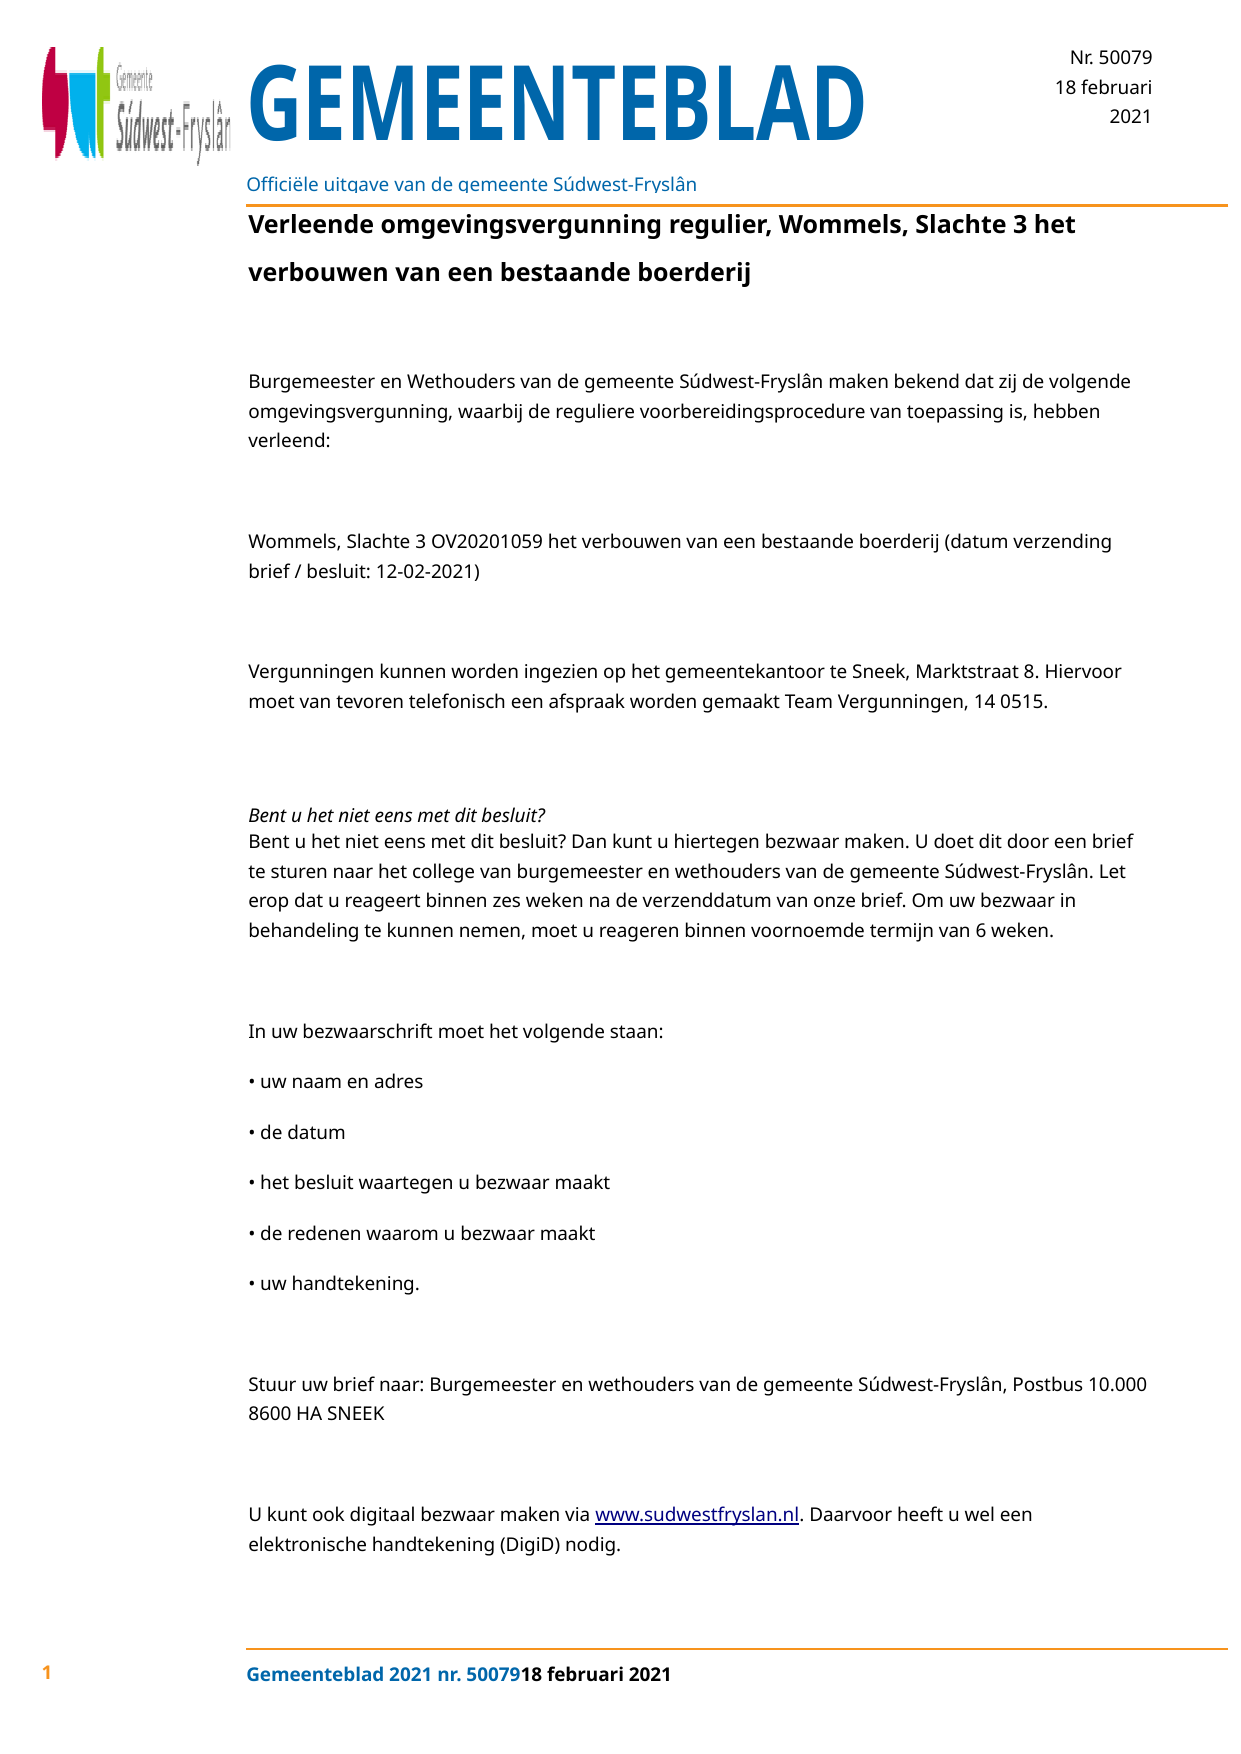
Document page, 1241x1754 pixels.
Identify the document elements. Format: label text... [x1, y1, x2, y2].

picture [41, 47, 231, 172]
text • de redenen waarom u bezwaar maakt [248, 1220, 1152, 1245]
text Bent u het niet eens met dit besluit? [248, 803, 1152, 828]
text Vergunningen kunnen worden ingezien op het gemeentekantoor te Sneek, Marktstraat 8. Hiervoor moet van tevoren telefonisch een afspraak worden gemaakt Team Vergunningen, 14 0515. [248, 659, 1152, 714]
text Stuur uw brief naar: Burgemeester en wethouders van de gemeente Súdwest-Fryslân, Postbus 10.000 8600 HA SNEEK [248, 1371, 1152, 1426]
text In uw bezwaarschrift moet het volgende staan: [248, 1018, 1152, 1044]
text U kunt ook digitaal bezwaar maken via www.sudwestfryslan.nl. Daarvoor heeft u wel een elektronische handtekening (DigiD) nodig. [248, 1501, 1152, 1557]
text Bent u het niet eens met dit besluit? Dan kunt u hiertegen bezwaar maken. U doet dit door een brief te sturen naar het college van burgemeester en wethouders van de gemeente Súdwest-Fryslân. Let erop dat u reageert binnen zes weken na de verzenddatum van onze brief. Om uw bezwaar in behandeling te kunnen nemen, moet u reageren binnen voornoemde termijn van 6 weken. [248, 828, 1152, 943]
text • uw handtekening. [248, 1270, 1152, 1296]
text Wommels, Slachte 3 OV20201059 het verbouwen van een bestaande boerderij (datum verzending brief / besluit: 12-02-2021) [248, 528, 1152, 584]
text Verleende omgevingsvergunning regulier, Wommels, Slachte 3 het verbouwen van een bestaande boerderij [248, 207, 1152, 288]
text • de datum [248, 1119, 1152, 1144]
text • het besluit waartegen u bezwaar maakt [248, 1169, 1152, 1195]
text • uw naam en adres [248, 1068, 1152, 1094]
text Burgemeester en Wethouders van de gemeente Súdwest-Fryslân maken bekend dat zij de volgende omgevingsvergunning, waarbij de reguliere voorbereidingsprocedure van toepassing is, hebben verleend: [248, 368, 1152, 453]
